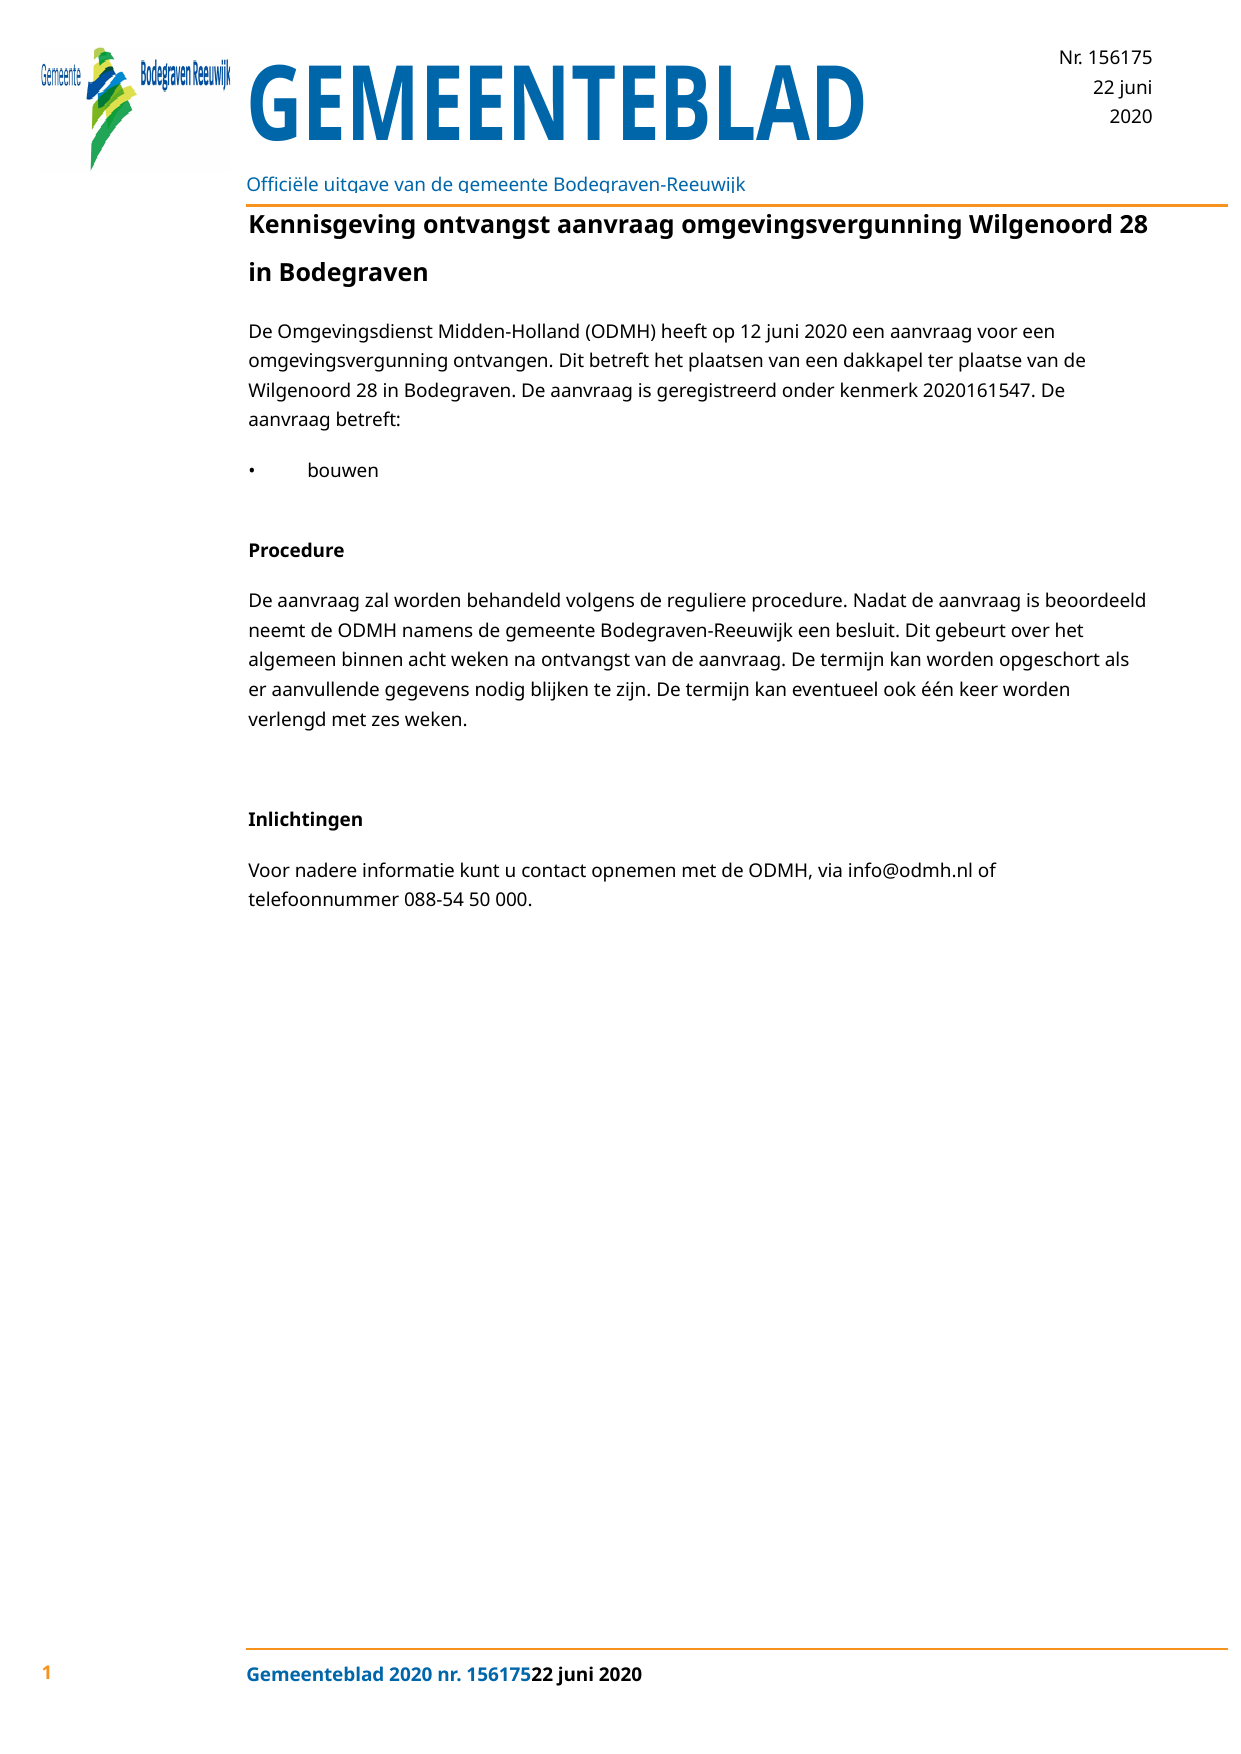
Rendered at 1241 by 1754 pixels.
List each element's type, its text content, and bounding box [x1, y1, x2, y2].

text De aanvraag zal worden behandeld volgens de reguliere procedure. Nadat de aanvraag is beoordeeld neemt de ODMH namens de gemeente Bodegraven-Reeuwijk een besluit. Dit gebeurt over het algemeen binnen acht weken na ontvangst van de aanvraag. De termijn kan worden opgeschort als er aanvullende gegevens nodig blijken te zijn. De termijn kan eventueel ook één keer worden verlengd met zes weken. [248, 587, 1152, 732]
text Inlichtingen [248, 807, 1152, 832]
text De Omgevingsdienst Midden-Holland (ODMH) heeft op 12 juni 2020 een aanvraag voor een omgevingsvergunning ontvangen. Dit betreft het plaatsen van een dakkapel ter plaatse van de Wilgenoord 28 in Bodegraven. De aanvraag is geregistreerd onder kenmerk 2020161547. De aanvraag betreft: [248, 318, 1152, 432]
list bouwen [248, 457, 1152, 483]
text Kennisgeving ontvangst aanvraag omgevingsvergunning Wilgenoord 28 in Bodegraven [248, 207, 1152, 288]
text Procedure [248, 537, 1152, 563]
text Voor nadere informatie kunt u contact opnemen met de ODMH, via info@odmh.nl of telefoonnummer 088-54 50 000. [248, 857, 1152, 912]
picture [41, 47, 231, 172]
